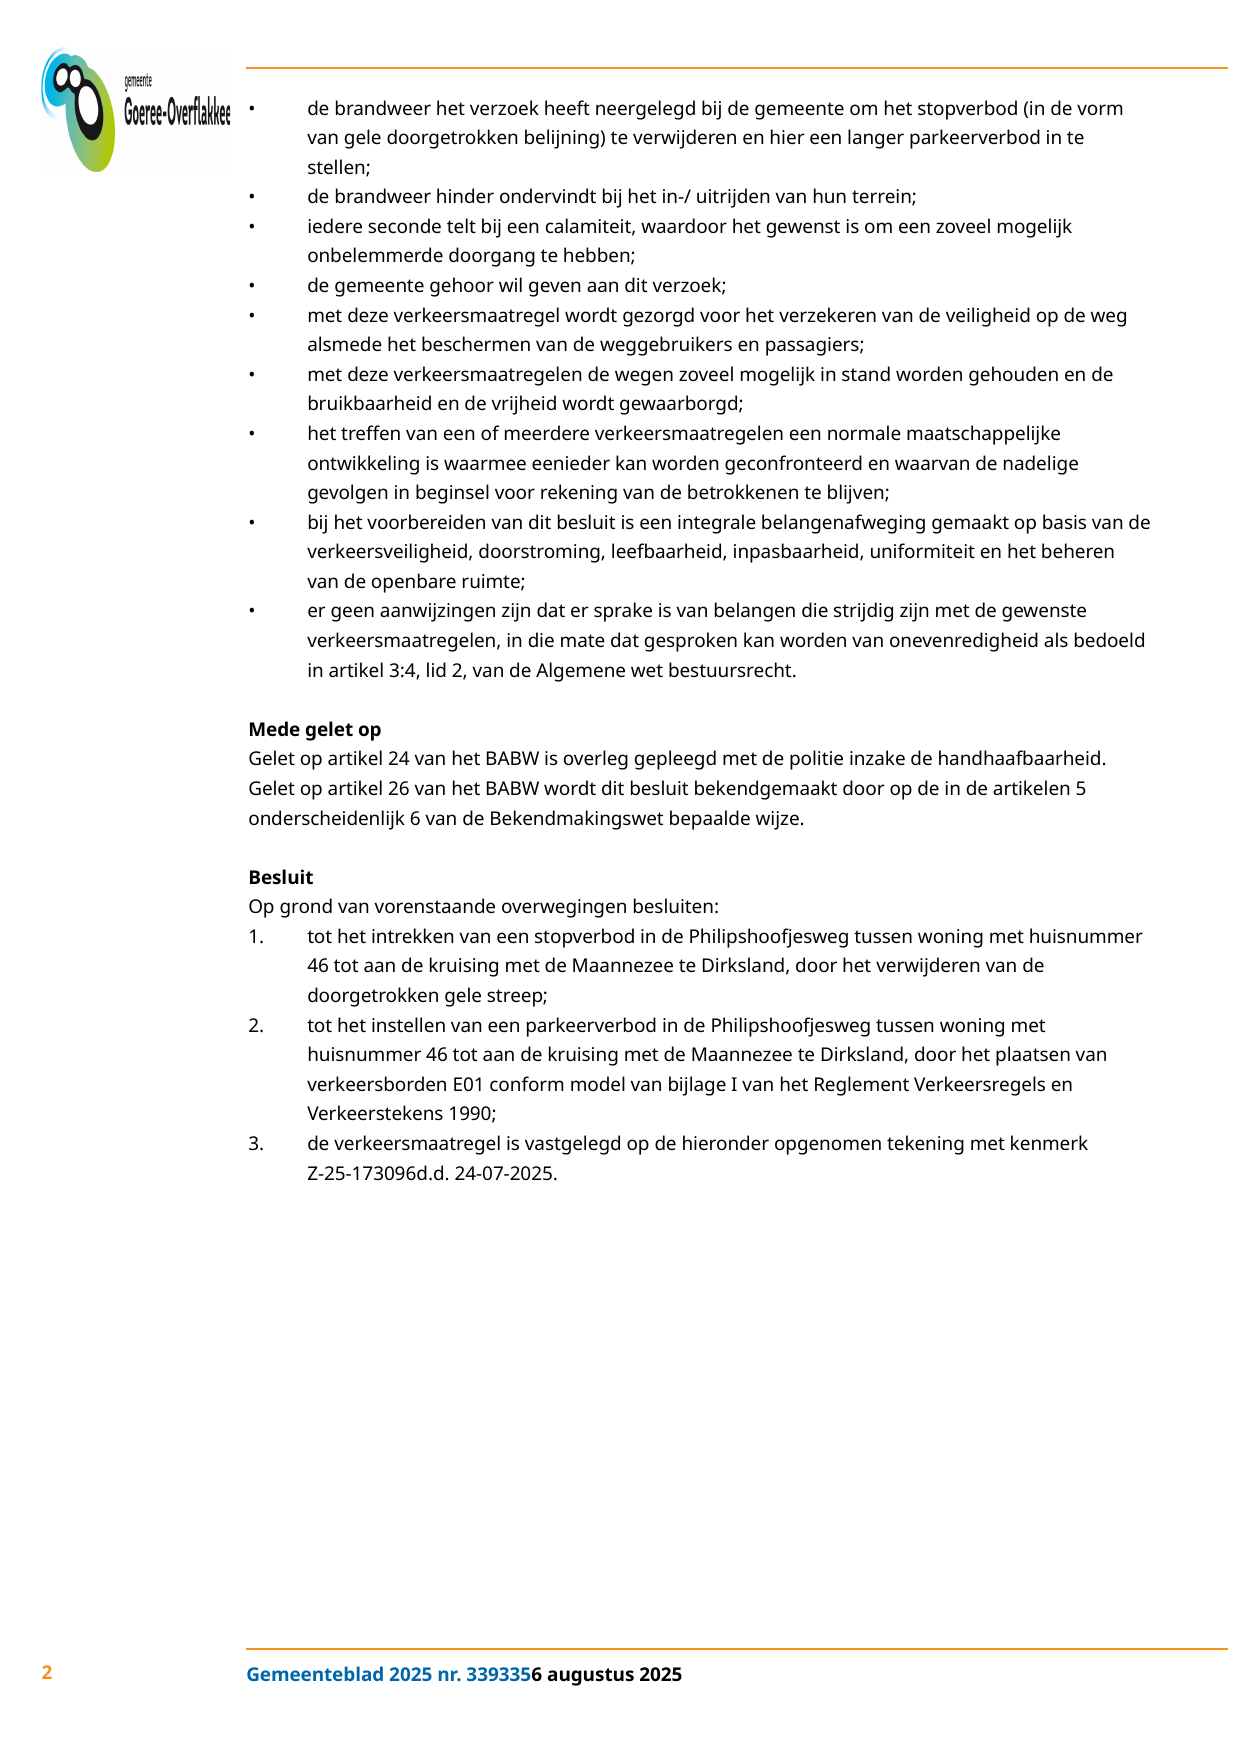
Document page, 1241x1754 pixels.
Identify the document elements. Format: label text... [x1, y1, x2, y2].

list er geen aanwijzingen zijn dat er sprake is van belangen die strijdig zijn met de gewenste verkeersmaatregelen, in die mate dat gesproken kan worden van onevenredigheid als bedoeld in artikel 3:4, lid 2, van de Algemene wet bestuursrecht. [248, 598, 1152, 683]
list de brandweer hinder ondervindt bij het in-/ uitrijden van hun terrein; [248, 183, 1152, 209]
list Z-25-173096d.d. 24-07-2025. [248, 1160, 1152, 1186]
list de verkeersmaatregel is vastgelegd op de hieronder opgenomen tekening met kenmerk [248, 1130, 1152, 1156]
text Gelet op artikel 26 van het BABW wordt dit besluit bekendgemaakt door op de in de artikelen 5 onderscheidenlijk 6 van de Bekendmakingswet bepaalde wijze. [248, 775, 1152, 831]
list met deze verkeersmaatregelen de wegen zoveel mogelijk in stand worden gehouden en de bruikbaarheid en de vrijheid wordt gewaarborgd; [248, 361, 1152, 416]
text Gelet op artikel 24 van het BABW is overleg gepleegd met de politie inzake de handhaafbaarheid. [248, 746, 1152, 771]
picture [41, 47, 231, 172]
list met deze verkeersmaatregel wordt gezorgd voor het verzekeren van de veiligheid op de weg alsmede het beschermen van de weggebruikers en passagiers; [248, 302, 1152, 357]
list het treffen van een of meerdere verkeersmaatregelen een normale maatschappelijke ontwikkeling is waarmee eenieder kan worden geconfronteerd en waarvan de nadelige gevolgen in beginsel voor rekening van de betrokkenen te blijven; [248, 420, 1152, 505]
list bij het voorbereiden van dit besluit is een integrale belangenafweging gemaakt op basis van de verkeersveiligheid, doorstroming, leefbaarheid, inpasbaarheid, uniformiteit en het beheren van de openbare ruimte; [248, 509, 1152, 594]
list de brandweer het verzoek heeft neergelegd bij de gemeente om het stopverbod (in de vorm van gele doorgetrokken belijning) te verwijderen en hier een langer parkeerverbod in te stellen; [248, 95, 1152, 180]
list iedere seconde telt bij een calamiteit, waardoor het gewenst is om een zoveel mogelijk onbelemmerde doorgang te hebben; [248, 213, 1152, 268]
list tot het instellen van een parkeerverbod in de Philipshoofjesweg tussen woning met huisnummer 46 tot aan de kruising met de Maannezee te Dirksland, door het plaatsen van verkeersborden E01 conform model van bijlage I van het Reglement Verkeersregels en Verkeerstekens 1990; [248, 1012, 1152, 1126]
text Mede gelet op [248, 716, 1152, 742]
text Op grond van vorenstaande overwegingen besluiten: [248, 893, 1152, 919]
list de gemeente gehoor wil geven aan dit verzoek; [248, 272, 1152, 298]
list tot het intrekken van een stopverbod in de Philipshoofjesweg tussen woning met huisnummer 46 tot aan de kruising met de Maannezee te Dirksland, door het verwijderen van de doorgetrokken gele streep; [248, 923, 1152, 1008]
text Besluit [248, 864, 1152, 890]
